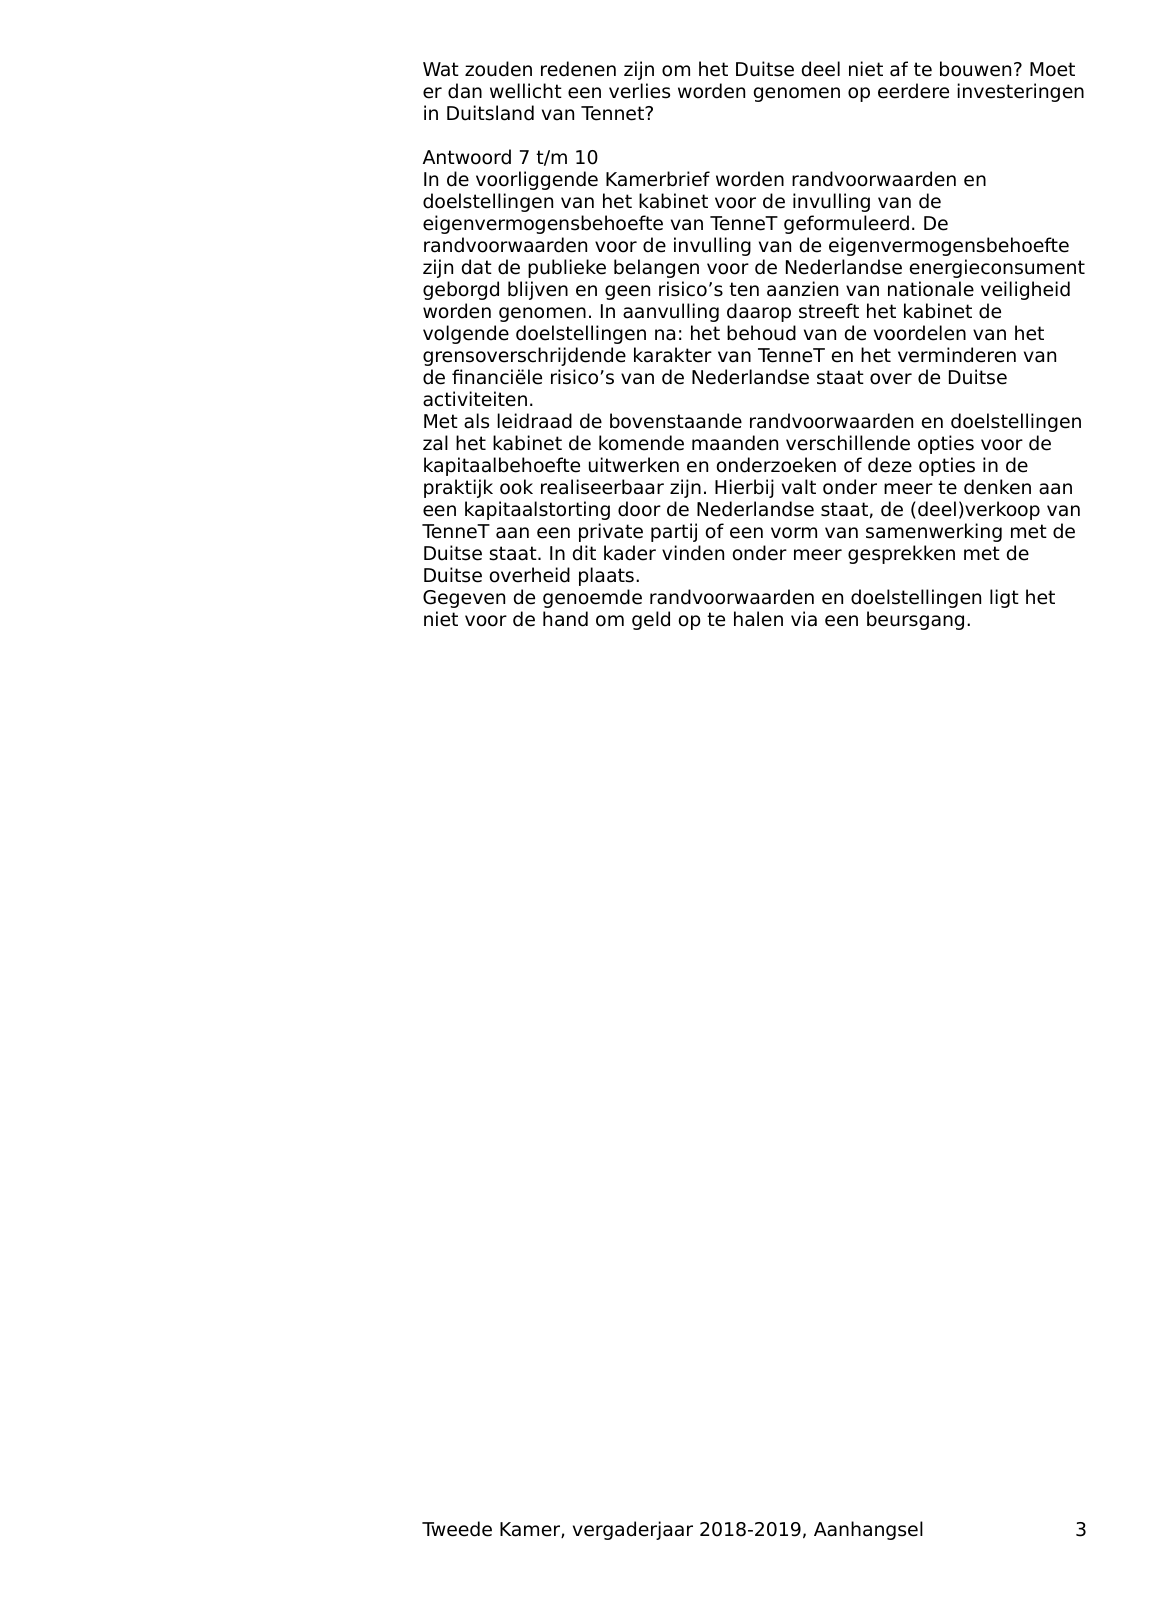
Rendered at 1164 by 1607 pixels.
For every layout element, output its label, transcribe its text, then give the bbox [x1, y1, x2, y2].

text Gegeven de genoemde randvoorwaarden en doelstellingen ligt het niet voor de hand om geld op te halen via een beursgang. [422, 587, 1087, 631]
text Met als leidraad de bovenstaande randvoorwaarden en doelstellingen zal het kabinet de komende maanden verschillende opties voor de kapitaalbehoefte uitwerken en onderzoeken of deze opties in de praktijk ook realiseerbaar zijn. Hierbij valt onder meer te denken aan een kapitaalstorting door de Nederlandse staat, de (deel)verkoop van TenneT aan een private partij of een vorm van samenwerking met de Duitse staat. In dit kader vinden onder meer gesprekken met de Duitse overheid plaats. [422, 411, 1087, 587]
text In de voorliggende Kamerbrief worden randvoorwaarden en doelstellingen van het kabinet voor de invulling van de eigenvermogensbehoefte van TenneT geformuleerd. De randvoorwaarden voor de invulling van de eigenvermogensbehoefte zijn dat de publieke belangen voor de Nederlandse energieconsument geborgd blijven en geen risico’s ten aanzien van nationale veiligheid worden genomen. In aanvulling daarop streeft het kabinet de volgende doelstellingen na: het behoud van de voordelen van het grensoverschrijdende karakter van TenneT en het verminderen van de financiële risico’s van de Nederlandse staat over de Duitse activiteiten. [422, 169, 1087, 411]
text Antwoord 7 t/m 10 [422, 147, 1087, 169]
text Wat zouden redenen zijn om het Duitse deel niet af te bouwen? Moet er dan wellicht een verlies worden genomen op eerdere investeringen in Duitsland van Tennet? [422, 59, 1087, 125]
